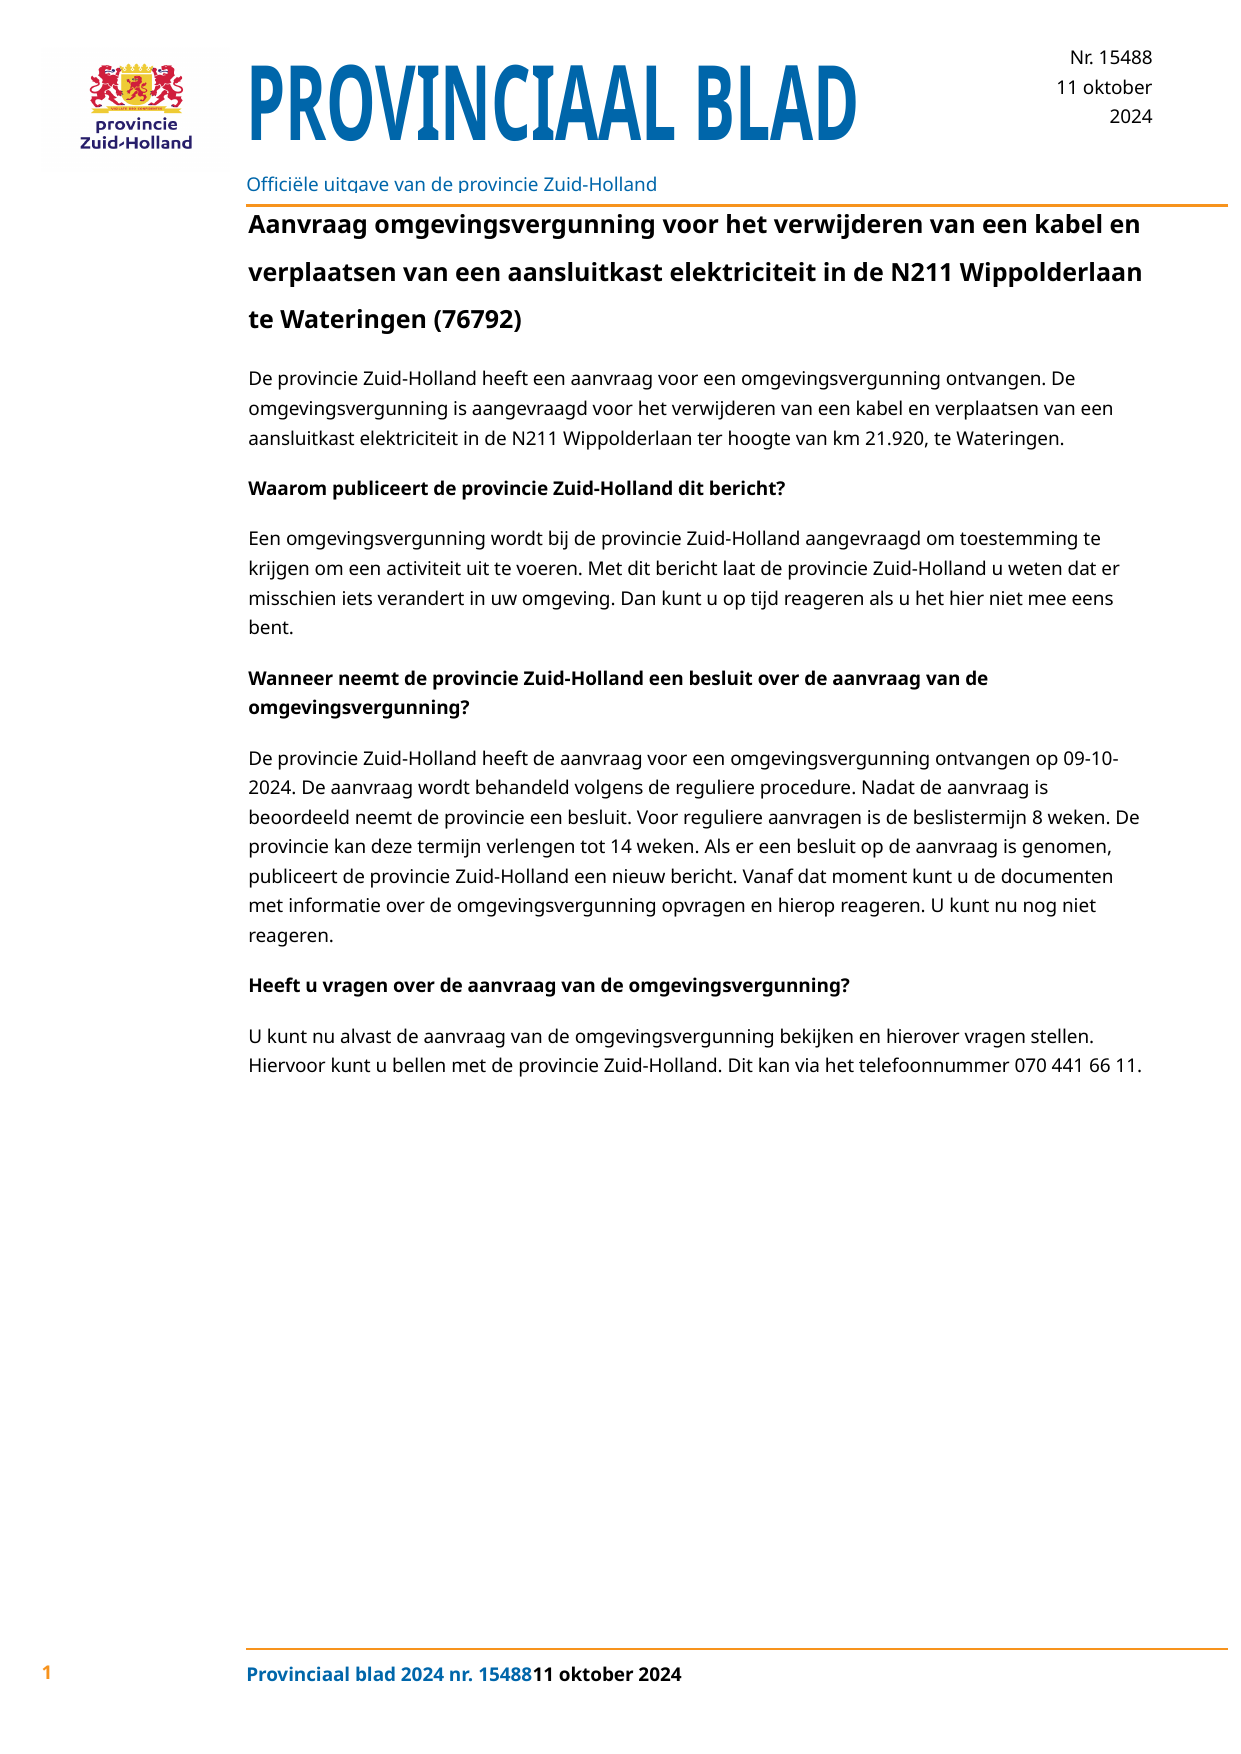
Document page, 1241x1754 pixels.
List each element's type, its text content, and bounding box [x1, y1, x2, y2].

text Wanneer neemt de provincie Zuid-Holland een besluit over de aanvraag van de omgevingsvergunning? [248, 665, 1152, 720]
text Heeft u vragen over de aanvraag van de omgevingsvergunning? [248, 973, 1152, 998]
text De provincie Zuid-Holland heeft een aanvraag voor een omgevingsvergunning ontvangen. De omgevingsvergunning is aangevraagd voor het verwijderen van een kabel en verplaatsen van een aansluitkast elektriciteit in de N211 Wippolderlaan ter hoogte van km 21.920, te Wateringen. [248, 366, 1152, 450]
text Aanvraag omgevingsvergunning voor het verwijderen van een kabel en verplaatsen van een aansluitkast elektriciteit in de N211 Wippolderlaan te Wateringen (76792) [248, 207, 1152, 336]
text Een omgevingsvergunning wordt bij de provincie Zuid-Holland aangevraagd om toestemming te krijgen om een activiteit uit te voeren. Met dit bericht laat de provincie Zuid-Holland u weten dat er misschien iets verandert in uw omgeving. Dan kunt u op tijd reageren als u het hier niet mee eens bent. [248, 526, 1152, 640]
text U kunt nu alvast de aanvraag van de omgevingsvergunning bekijken en hierover vragen stellen. Hiervoor kunt u bellen met de provincie Zuid-Holland. Dit kan via het telefoonnummer 070 441 66 11. [248, 1023, 1152, 1078]
text Waarom publiceert de provincie Zuid-Holland dit bericht? [248, 475, 1152, 501]
text De provincie Zuid-Holland heeft de aanvraag voor een omgevingsvergunning ontvangen op 09-10-2024. De aanvraag wordt behandeld volgens de reguliere procedure. Nadat de aanvraag is beoordeeld neemt de provincie een besluit. Voor reguliere aanvragen is de beslistermijn 8 weken. De provincie kan deze termijn verlengen tot 14 weken. Als er een besluit op de aanvraag is genomen, publiceert de provincie Zuid-Holland een nieuw bericht. Vanaf dat moment kunt u de documenten met informatie over de omgevingsvergunning opvragen en hierop reageren. U kunt nu nog niet reageren. [248, 745, 1152, 948]
picture [41, 47, 231, 172]
